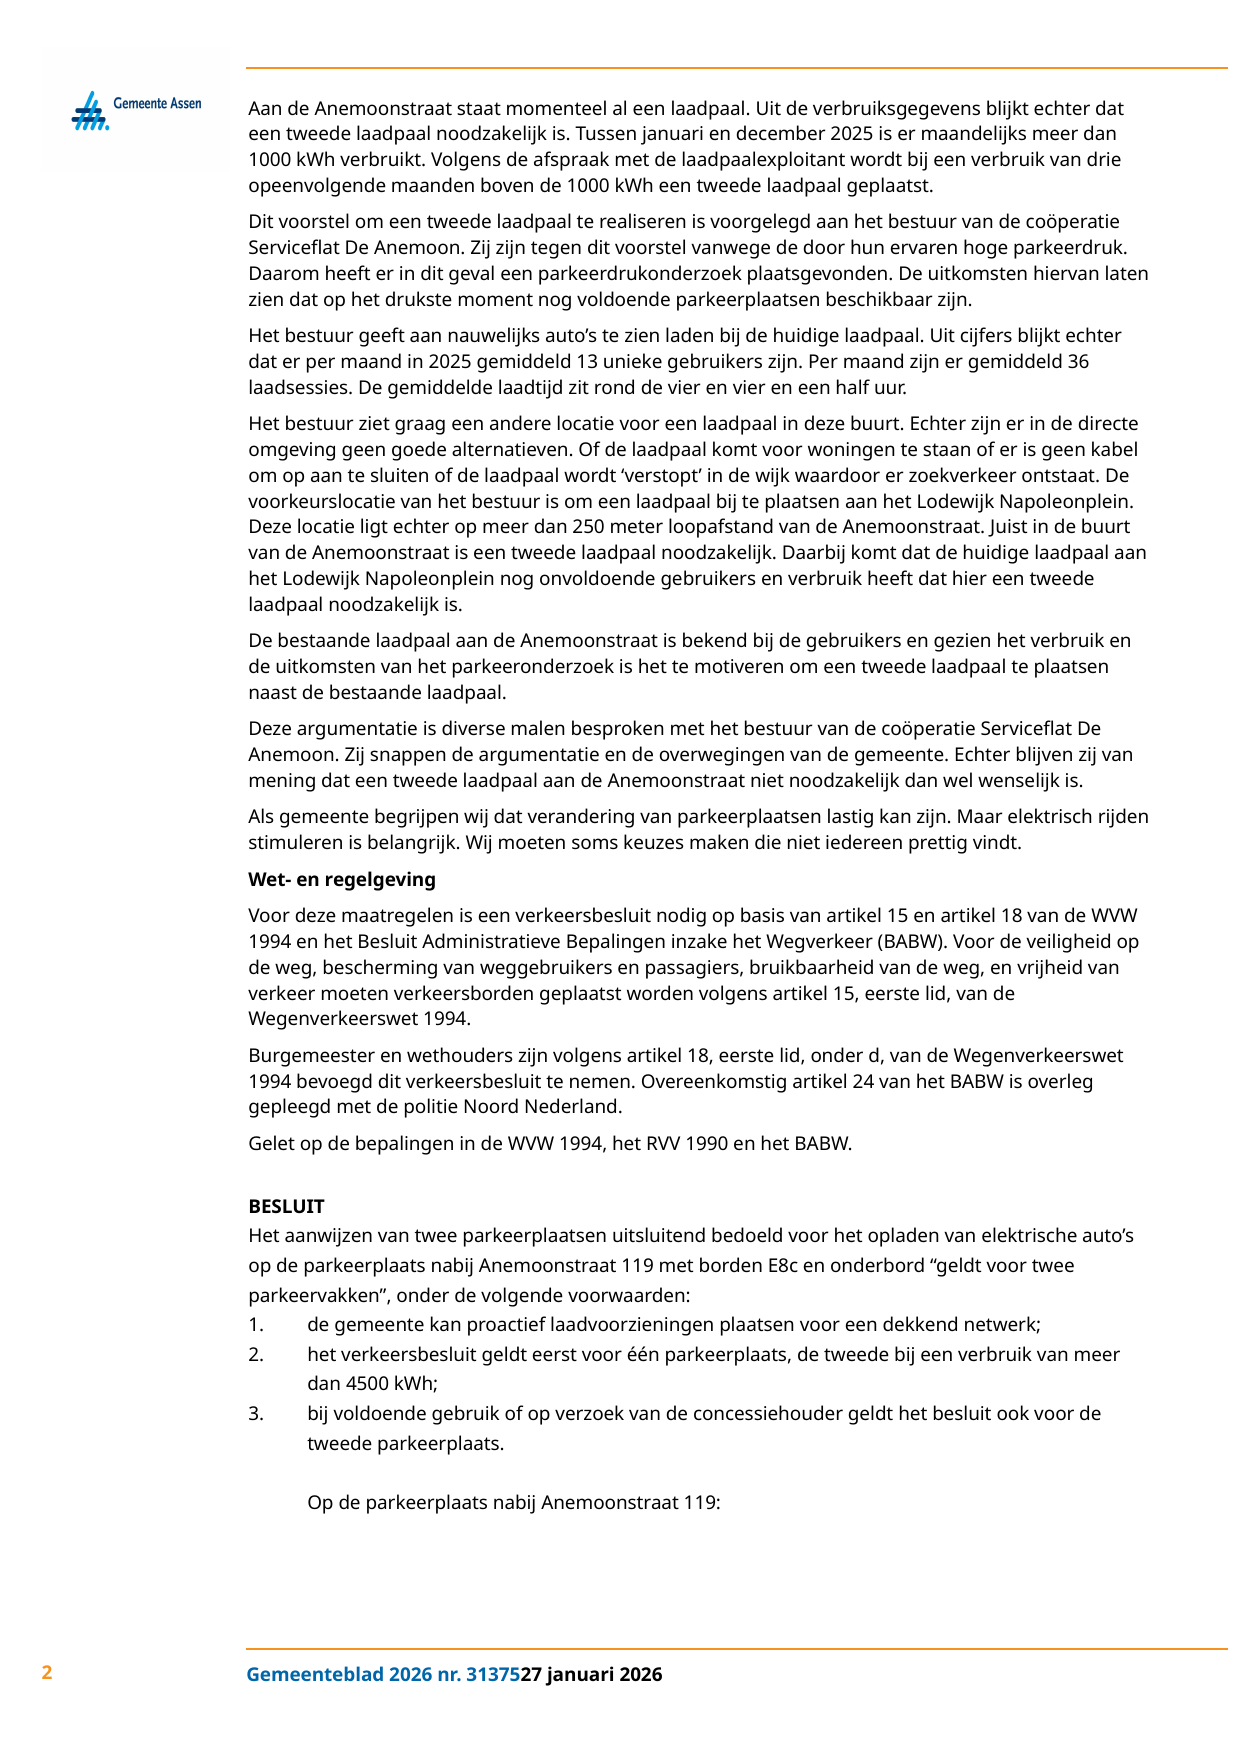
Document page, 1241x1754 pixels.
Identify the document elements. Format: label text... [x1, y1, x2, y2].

text Dit voorstel om een tweede laadpaal te realiseren is voorgelegd aan het bestuur van de coöperatie Serviceflat De Anemoon. Zij zijn tegen dit voorstel vanwege de door hun ervaren hoge parkeerdruk. Daarom heeft er in dit geval een parkeerdrukonderzoek plaatsgevonden. De uitkomsten hiervan laten zien dat op het drukste moment nog voldoende parkeerplaatsen beschikbaar zijn. [248, 209, 1152, 312]
text Burgemeester en wethouders zijn volgens artikel 18, eerste lid, onder d, van de Wegenverkeerswet 1994 bevoegd dit verkeersbesluit te nemen. Overeenkomstig artikel 24 van het BABW is overleg gepleegd met de politie Noord Nederland. [248, 1042, 1152, 1119]
text Aan de Anemoonstraat staat momenteel al een laadpaal. Uit de verbruiksgegevens blijkt echter dat een tweede laadpaal noodzakelijk is. Tussen januari en december 2025 is er maandelijks meer dan 1000 kWh verbruikt. Volgens de afspraak met de laadpaalexploitant wordt bij een verbruik van drie opeenvolgende maanden boven de 1000 kWh een tweede laadpaal geplaatst. [248, 95, 1152, 198]
text Wet- en regelgeving [248, 866, 1152, 892]
list de gemeente kan proactief laadvoorzieningen plaatsen voor een dekkend netwerk; [248, 1311, 1152, 1337]
picture [41, 47, 231, 172]
text Gelet op de bepalingen in de WVW 1994, het RVV 1990 en het BABW. [248, 1130, 1152, 1156]
text Voor deze maatregelen is een verkeersbesluit nodig op basis van artikel 15 en artikel 18 van de WVW 1994 en het Besluit Administratieve Bepalingen inzake het Wegverkeer (BABW). Voor de veiligheid op de weg, bescherming van weggebruikers en passagiers, bruikbaarheid van de weg, en vrijheid van verkeer moeten verkeersborden geplaatst worden volgens artikel 15, eerste lid, van de Wegenverkeerswet 1994. [248, 903, 1152, 1031]
list Op de parkeerplaats nabij Anemoonstraat 119: [248, 1489, 1152, 1515]
text Als gemeente begrijpen wij dat verandering van parkeerplaatsen lastig kan zijn. Maar elektrisch rijden stimuleren is belangrijk. Wij moeten soms keuzes maken die niet iedereen prettig vindt. [248, 804, 1152, 855]
text De bestaande laadpaal aan de Anemoonstraat is bekend bij de gebruikers en gezien het verbruik en de uitkomsten van het parkeeronderzoek is het te motiveren om een tweede laadpaal te plaatsen naast de bestaande laadpaal. [248, 627, 1152, 704]
text BESLUIT [248, 1193, 1152, 1219]
text Het aanwijzen van twee parkeerplaatsen uitsluitend bedoeld voor het opladen van elektrische auto’s op de parkeerplaats nabij Anemoonstraat 119 met borden E8c en onderbord “geldt voor twee parkeervakken”, onder de volgende voorwaarden: [248, 1223, 1152, 1308]
list bij voldoende gebruik of op verzoek van de concessiehouder geldt het besluit ook voor de tweede parkeerplaats. [248, 1400, 1152, 1456]
text Deze argumentatie is diverse malen besproken met het bestuur van de coöperatie Serviceflat De Anemoon. Zij snappen de argumentatie en de overwegingen van de gemeente. Echter blijven zij van mening dat een tweede laadpaal aan de Anemoonstraat niet noodzakelijk dan wel wenselijk is. [248, 716, 1152, 793]
list het verkeersbesluit geldt eerst voor één parkeerplaats, de tweede bij een verbruik van meer dan 4500 kWh; [248, 1341, 1152, 1396]
text Het bestuur geeft aan nauwelijks auto’s te zien laden bij de huidige laadpaal. Uit cijfers blijkt echter dat er per maand in 2025 gemiddeld 13 unieke gebruikers zijn. Per maand zijn er gemiddeld 36 laadsessies. De gemiddelde laadtijd zit rond de vier en vier en een half uur. [248, 322, 1152, 400]
text Het bestuur ziet graag een andere locatie voor een laadpaal in deze buurt. Echter zijn er in de directe omgeving geen goede alternatieven. Of de laadpaal komt voor woningen te staan of er is geen kabel om op aan te sluiten of de laadpaal wordt ‘verstopt’ in de wijk waardoor er zoekverkeer ontstaat. De voorkeurslocatie van het bestuur is om een laadpaal bij te plaatsen aan het Lodewijk Napoleonplein. Deze locatie ligt echter op meer dan 250 meter loopafstand van de Anemoonstraat. Juist in de buurt van de Anemoonstraat is een tweede laadpaal noodzakelijk. Daarbij komt dat de huidige laadpaal aan het Lodewijk Napoleonplein nog onvoldoende gebruikers en verbruik heeft dat hier een tweede laadpaal noodzakelijk is. [248, 411, 1152, 616]
